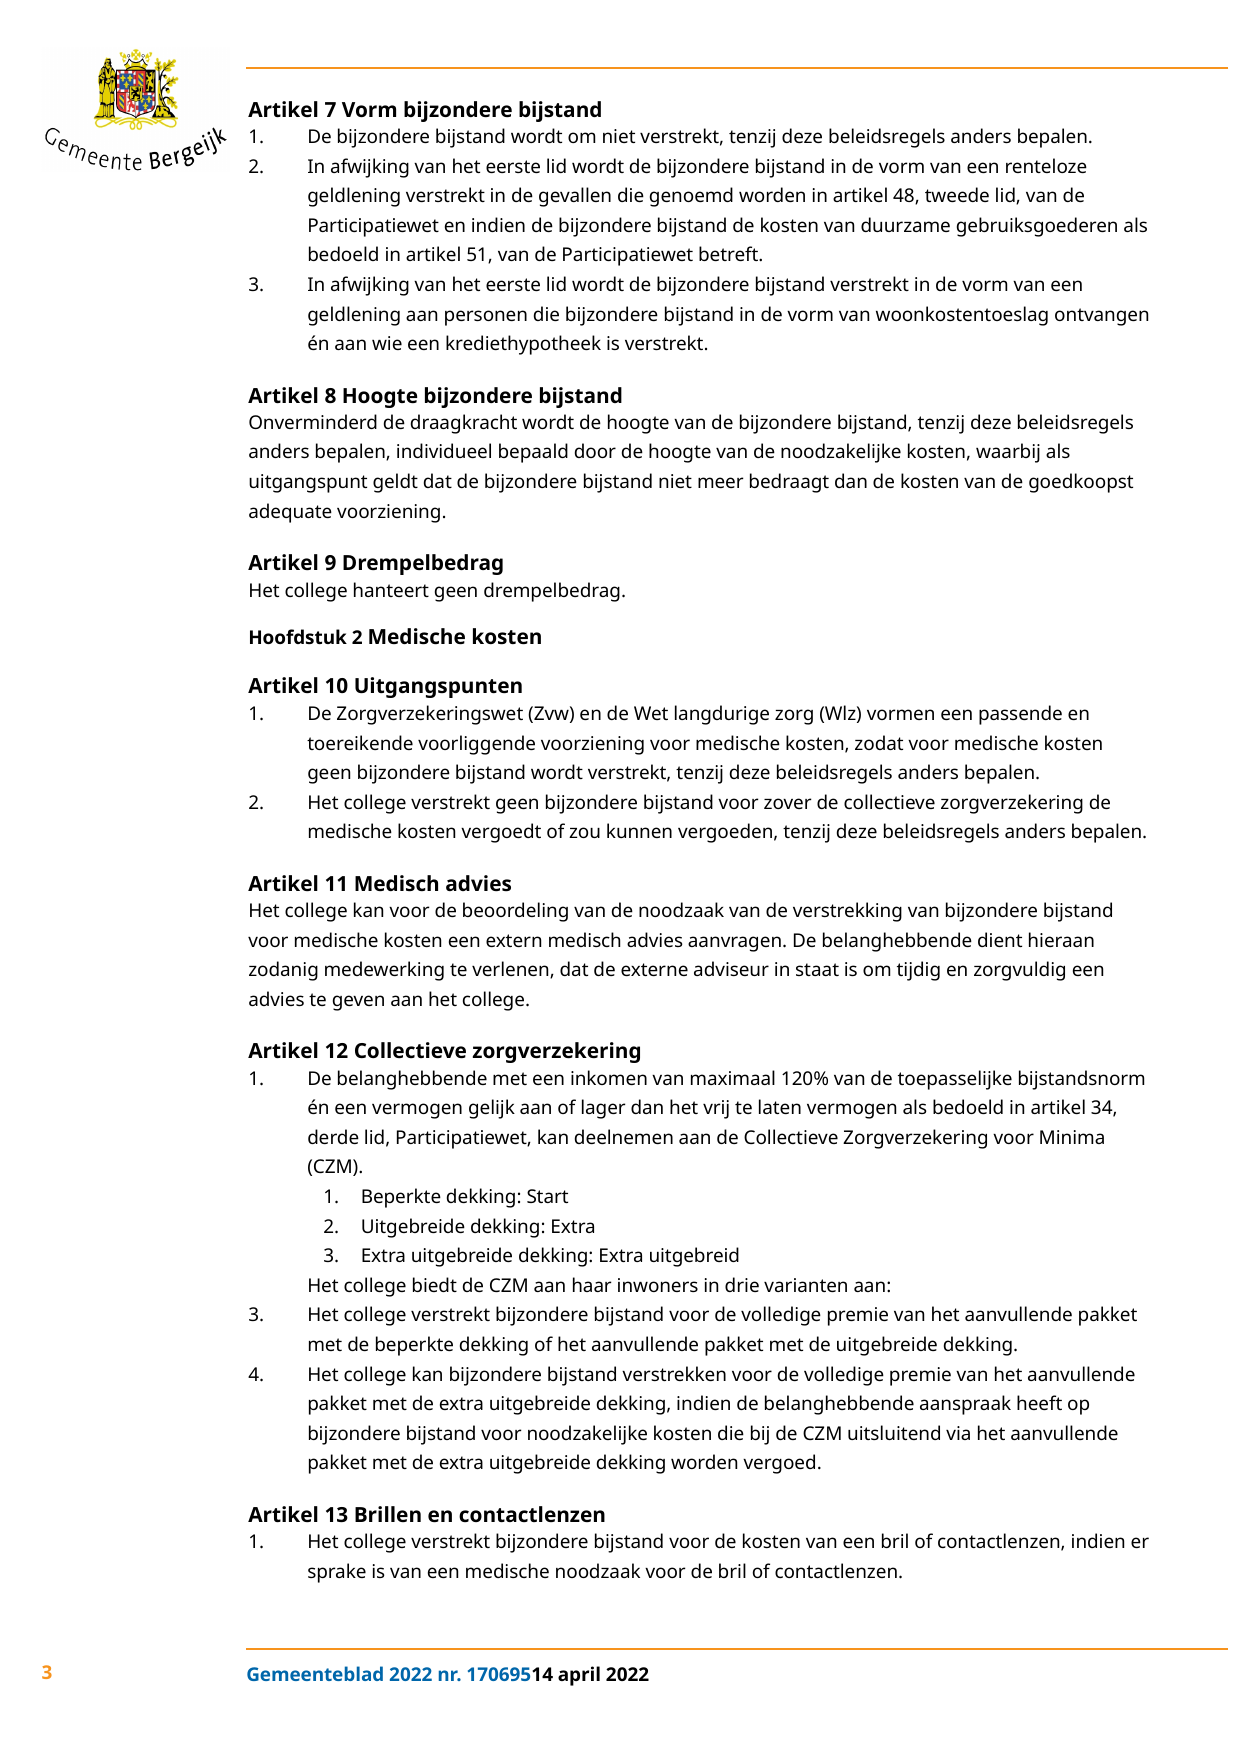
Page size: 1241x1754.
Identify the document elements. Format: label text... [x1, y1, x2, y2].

list Het college verstrekt geen bijzondere bijstand voor zover de collectieve zorgverzekering de medische kosten vergoedt of zou kunnen vergoeden, tenzij deze beleidsregels anders bepalen. [248, 789, 1152, 844]
picture [41, 47, 231, 172]
text Het college hanteert geen drempelbedrag. [248, 577, 1152, 602]
text Artikel 9 Drempelbedrag [248, 548, 1152, 577]
list Het college kan bijzondere bijstand verstrekken voor de volledige premie van het aanvullende pakket met de extra uitgebreide dekking, indien de belanghebbende aanspraak heeft op bijzondere bijstand voor noodzakelijke kosten die bij de CZM uitsluitend via het aanvullende pakket met de extra uitgebreide dekking worden vergoed. [248, 1361, 1152, 1475]
text Artikel 13 Brillen en contactlenzen [248, 1500, 1152, 1528]
text Hoofdstuk 2 Medische kosten [248, 622, 1152, 651]
list De bijzondere bijstand wordt om niet verstrekt, tenzij deze beleidsregels anders bepalen. [248, 123, 1152, 149]
list In afwijking van het eerste lid wordt de bijzondere bijstand verstrekt in de vorm van een geldlening aan personen die bijzondere bijstand in de vorm van woonkostentoeslag ontvangen én aan wie een krediethypotheek is verstrekt. [248, 271, 1152, 356]
list In afwijking van het eerste lid wordt de bijzondere bijstand in de vorm van een renteloze geldlening verstrekt in de gevallen die genoemd worden in artikel 48, tweede lid, van de Participatiewet en indien de bijzondere bijstand de kosten van duurzame gebruiksgoederen als bedoeld in artikel 51, van de Participatiewet betreft. [248, 153, 1152, 267]
text Artikel 12 Collectieve zorgverzekering [248, 1036, 1152, 1065]
list De Zorgverzekeringswet (Zvw) en de Wet langdurige zorg (Wlz) vormen een passende en toereikende voorliggende voorziening voor medische kosten, zodat voor medische kosten geen bijzondere bijstand wordt verstrekt, tenzij deze beleidsregels anders bepalen. [248, 700, 1152, 785]
text Het college kan voor de beoordeling van de noodzaak van de verstrekking van bijzondere bijstand voor medische kosten een extern medisch advies aanvragen. De belanghebbende dient hieraan zodanig medewerking te verlenen, dat de externe adviseur in staat is om tijdig en zorgvuldig een advies te geven aan het college. [248, 897, 1152, 1012]
list Het college verstrekt bijzondere bijstand voor de kosten van een bril of contactlenzen, indien er sprake is van een medische noodzaak voor de bril of contactlenzen. [248, 1528, 1152, 1584]
list Het college biedt de CZM aan haar inwoners in drie varianten aan: [248, 1272, 1152, 1298]
list Beperkte dekking: Start [323, 1183, 1152, 1209]
text Artikel 10 Uitgangspunten [248, 672, 1152, 700]
list Uitgebreide dekking: Extra [323, 1213, 1152, 1238]
text Artikel 7 Vorm bijzondere bijstand [248, 95, 1152, 123]
text Onverminderd de draagkracht wordt de hoogte van de bijzondere bijstand, tenzij deze beleidsregels anders bepalen, individueel bepaald door de hoogte van de noodzakelijke kosten, waarbij als uitgangspunt geldt dat de bijzondere bijstand niet meer bedraagt dan de kosten van de goedkoopst adequate voorziening. [248, 409, 1152, 524]
list De belanghebbende met een inkomen van maximaal 120% van de toepasselijke bijstandsnorm én een vermogen gelijk aan of lager dan het vrij te laten vermogen als bedoeld in artikel 34, derde lid, Participatiewet, kan deelnemen aan de Collectieve Zorgverzekering voor Minima (CZM). [248, 1065, 1152, 1179]
list Het college verstrekt bijzondere bijstand voor de volledige premie van het aanvullende pakket met de beperkte dekking of het aanvullende pakket met de uitgebreide dekking. [248, 1302, 1152, 1357]
text Artikel 11 Medisch advies [248, 869, 1152, 897]
text Artikel 8 Hoogte bijzondere bijstand [248, 381, 1152, 409]
list Extra uitgebreide dekking: Extra uitgebreid [323, 1242, 1152, 1268]
